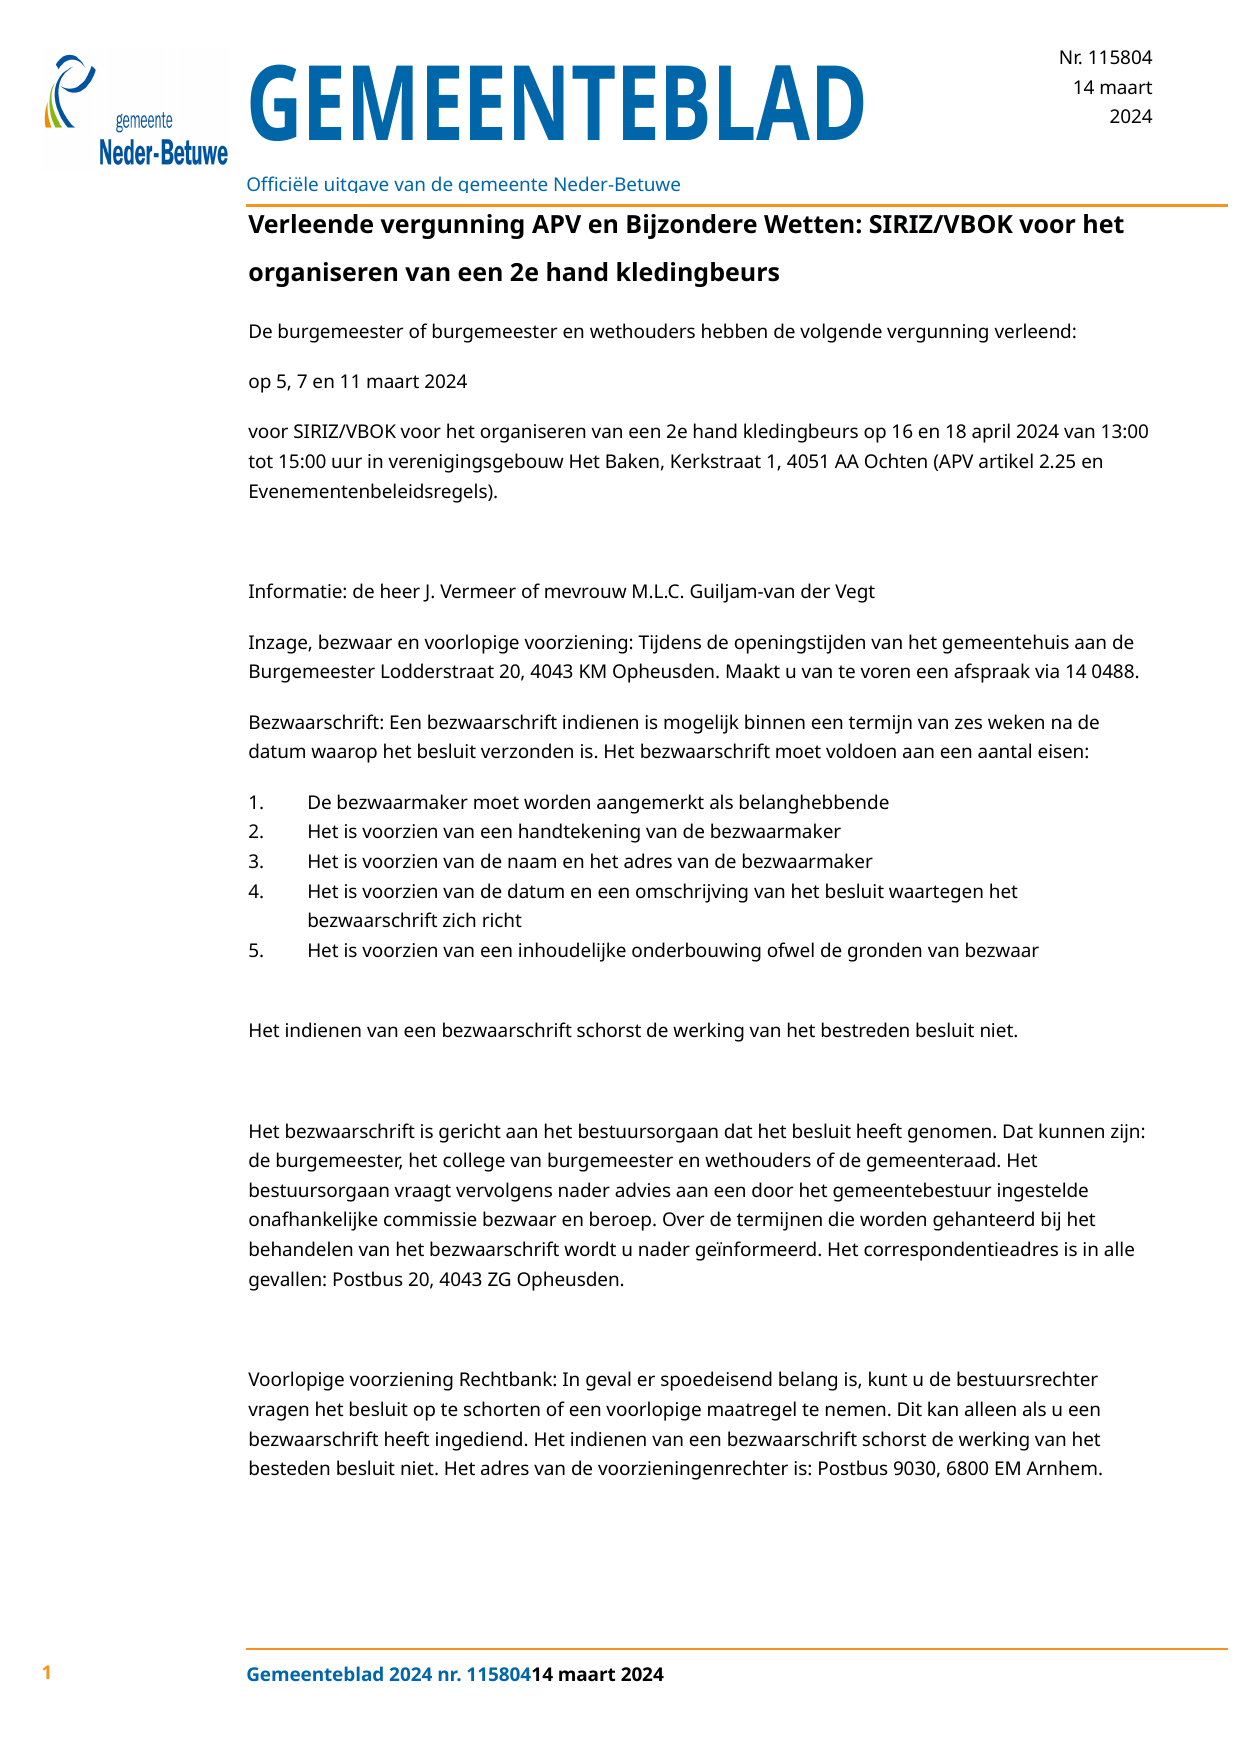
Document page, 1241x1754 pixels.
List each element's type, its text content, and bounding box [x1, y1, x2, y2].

text Inzage, bezwaar en voorlopige voorziening: Tijdens de openingstijden van het gemeentehuis aan de Burgemeester Lodderstraat 20, 4043 KM Opheusden. Maakt u van te voren een afspraak via 14 0488. [248, 629, 1152, 684]
list Het is voorzien van een handtekening van de bezwaarmaker [248, 819, 1152, 844]
picture [41, 47, 231, 172]
list De bezwaarmaker moet worden aangemerkt als belanghebbende [248, 789, 1152, 815]
text Voorlopige voorziening Rechtbank: In geval er spoedeisend belang is, kunt u de bestuursrechter vragen het besluit op te schorten of een voorlopige maatregel te nemen. Dit kan alleen als u een bezwaarschrift heeft ingediend. Het indienen van een bezwaarschrift schorst de werking van het besteden besluit niet. Het adres van de voorzieningenrechter is: Postbus 9030, 6800 EM Arnhem. [248, 1367, 1152, 1481]
text voor SIRIZ/VBOK voor het organiseren van een 2e hand kledingbeurs op 16 en 18 april 2024 van 13:00 tot 15:00 uur in verenigingsgebouw Het Baken, Kerkstraat 1, 4051 AA Ochten (APV artikel 2.25 en Evenementenbeleidsregels). [248, 419, 1152, 504]
text op 5, 7 en 11 maart 2024 [248, 368, 1152, 394]
text Bezwaarschrift: Een bezwaarschrift indienen is mogelijk binnen een termijn van zes weken na de datum waarop het besluit verzonden is. Het bezwaarschrift moet voldoen aan een aantal eisen: [248, 709, 1152, 764]
text Het bezwaarschrift is gericht aan het bestuursorgaan dat het besluit heeft genomen. Dat kunnen zijn: de burgemeester, het college van burgemeester en wethouders of de gemeenteraad. Het bestuursorgaan vraagt vervolgens nader advies aan een door het gemeentebestuur ingestelde onafhankelijke commissie bezwaar en beroep. Over de termijnen die worden gehanteerd bij het behandelen van het bezwaarschrift wordt u nader geïnformeerd. Het correspondentieadres is in alle gevallen: Postbus 20, 4043 ZG Opheusden. [248, 1118, 1152, 1292]
list Het is voorzien van een inhoudelijke onderbouwing ofwel de gronden van bezwaar [248, 937, 1152, 963]
text Het indienen van een bezwaarschrift schorst de werking van het bestreden besluit niet. [248, 1017, 1152, 1043]
text De burgemeester of burgemeester en wethouders hebben de volgende vergunning verleend: [248, 318, 1152, 344]
text Verleende vergunning APV en Bijzondere Wetten: SIRIZ/VBOK voor het organiseren van een 2e hand kledingbeurs [248, 207, 1152, 288]
list Het is voorzien van de naam en het adres van de bezwaarmaker [248, 848, 1152, 874]
text Informatie: de heer J. Vermeer of mevrouw M.L.C. Guiljam-van der Vegt [248, 579, 1152, 604]
list Het is voorzien van de datum en een omschrijving van het besluit waartegen het bezwaarschrift zich richt [248, 878, 1152, 933]
